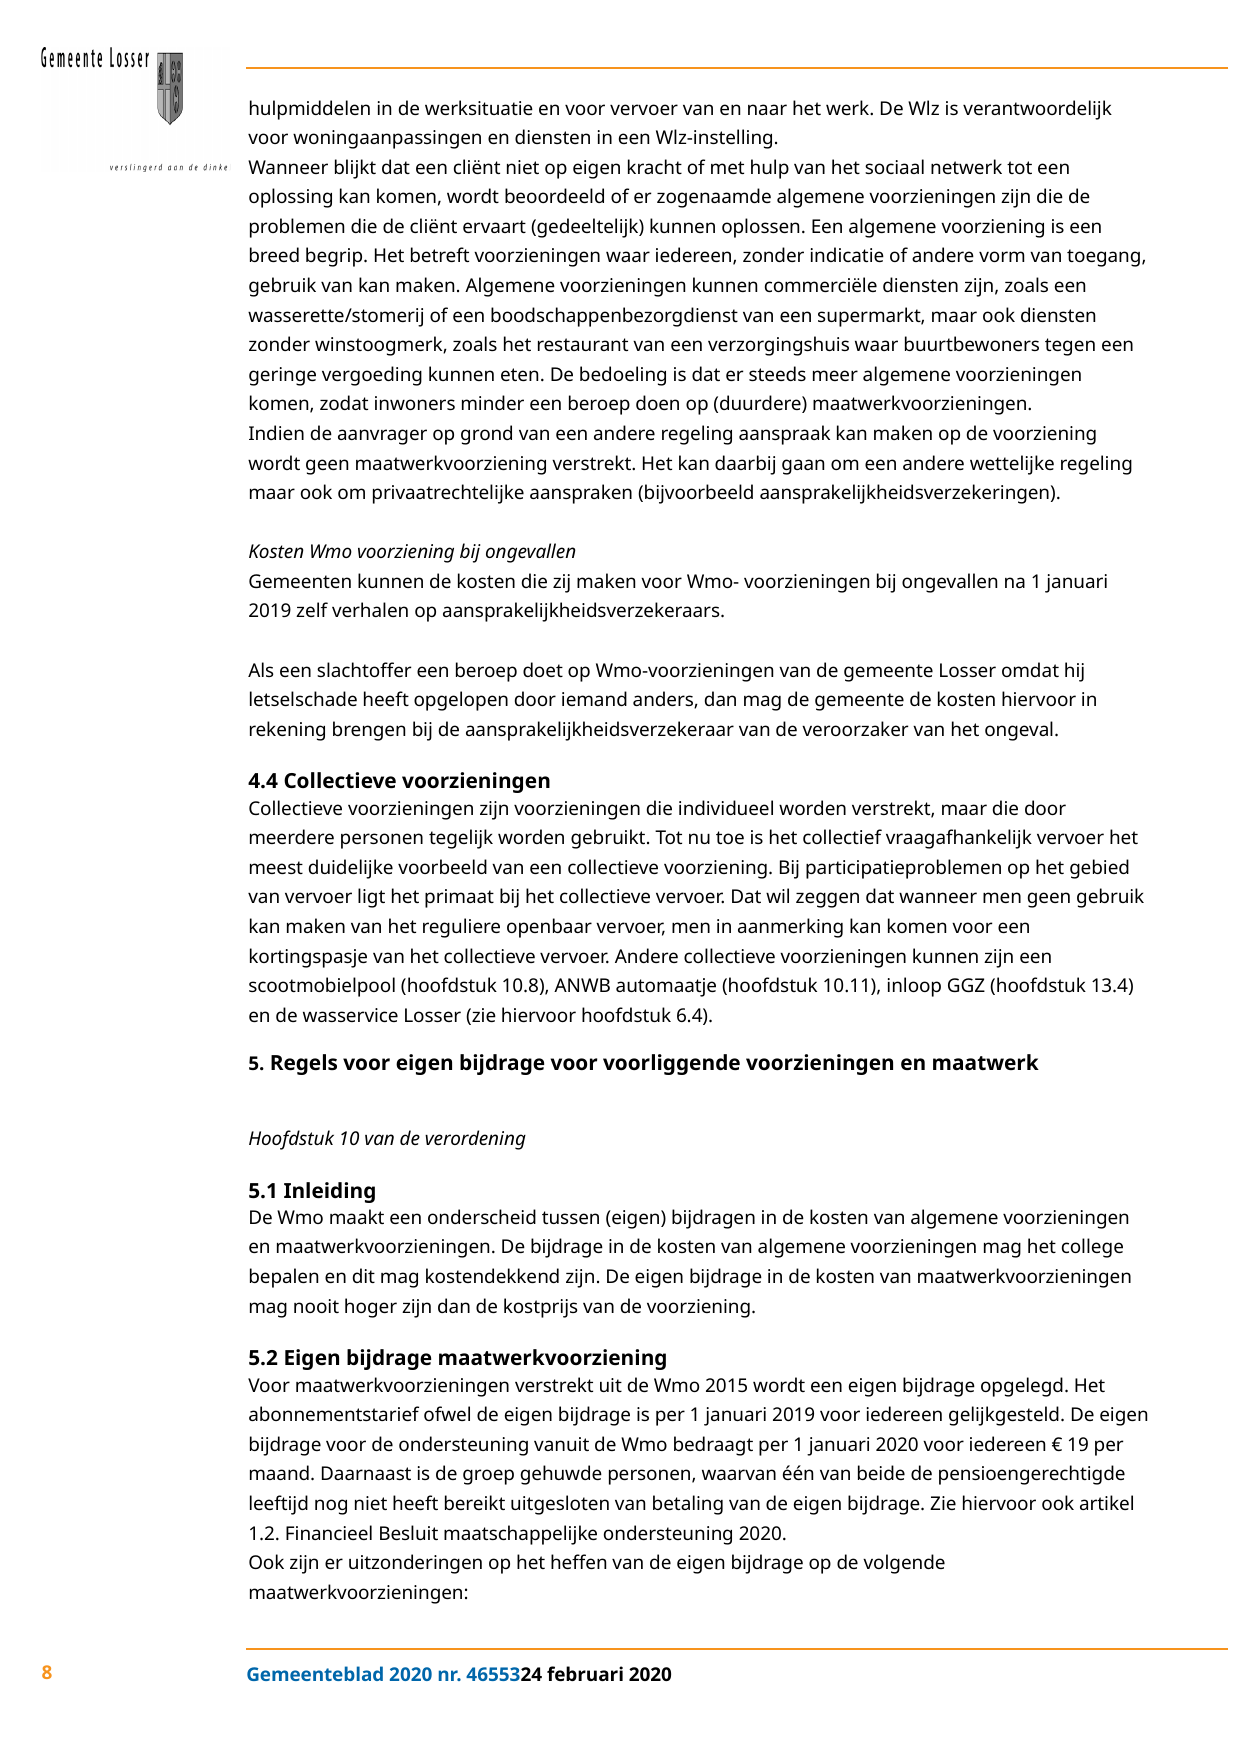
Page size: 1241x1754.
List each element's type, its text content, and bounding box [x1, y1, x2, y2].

text hulpmiddelen in de werksituatie en voor vervoer van en naar het werk. De Wlz is verantwoordelijk voor woningaanpassingen en diensten in een Wlz-instelling. [248, 95, 1152, 150]
text 5.2 Eigen bijdrage maatwerkvoorziening [248, 1343, 1152, 1372]
text Hoofdstuk 10 van de verordening [248, 1125, 1152, 1151]
text Indien de aanvrager op grond van een andere regeling aanspraak kan maken op de voorziening wordt geen maatwerkvoorziening verstrekt. Het kan daarbij gaan om een andere wettelijke regeling maar ook om privaatrechtelijke aanspraken (bijvoorbeeld aansprakelijkheidsverzekeringen). [248, 420, 1152, 505]
text Als een slachtoffer een beroep doet op Wmo-voorzieningen van de gemeente Losser omdat hij letselschade heeft opgelopen door iemand anders, dan mag de gemeente de kosten hiervoor in rekening brengen bij de aansprakelijkheidsverzekeraar van de veroorzaker van het ongeval. [248, 657, 1152, 742]
text Gemeenten kunnen de kosten die zij maken voor Wmo- voorzieningen bij ongevallen na 1 januari 2019 zelf verhalen op aansprakelijkheidsverzekeraars. [248, 568, 1152, 623]
text Voor maatwerkvoorzieningen verstrekt uit de Wmo 2015 wordt een eigen bijdrage opgelegd. Het abonnementstarief ofwel de eigen bijdrage is per 1 januari 2019 voor iedereen gelijkgesteld. De eigen bijdrage voor de ondersteuning vanuit de Wmo bedraagt per 1 januari 2020 voor iedereen € 19 per maand. Daarnaast is de groep gehuwde personen, waarvan één van beide de pensioengerechtigde leeftijd nog niet heeft bereikt uitgesloten van betaling van de eigen bijdrage. Zie hiervoor ook artikel 1.2. Financieel Besluit maatschappelijke ondersteuning 2020. [248, 1372, 1152, 1545]
text Ook zijn er uitzonderingen op het heffen van de eigen bijdrage op de volgende maatwerkvoorzieningen: [248, 1549, 1152, 1604]
text 4.4 Collectieve voorzieningen [248, 766, 1152, 795]
text Kosten Wmo voorziening bij ongevallen [248, 538, 1152, 564]
picture [41, 47, 231, 172]
text De Wmo maakt een onderscheid tussen (eigen) bijdragen in de kosten van algemene voorzieningen en maatwerkvoorzieningen. De bijdrage in de kosten van algemene voorzieningen mag het college bepalen en dit mag kostendekkend zijn. De eigen bijdrage in de kosten van maatwerkvoorzieningen mag nooit hoger zijn dan de kostprijs van de voorziening. [248, 1204, 1152, 1319]
text 5. Regels voor eigen bijdrage voor voorliggende voorzieningen en maatwerk [248, 1048, 1152, 1076]
text Collectieve voorzieningen zijn voorzieningen die individueel worden verstrekt, maar die door meerdere personen tegelijk worden gebruikt. Tot nu toe is het collectief vraagafhankelijk vervoer het meest duidelijke voorbeeld van een collectieve voorziening. Bij participatieproblemen op het gebied van vervoer ligt het primaat bij het collectieve vervoer. Dat wil zeggen dat wanneer men geen gebruik kan maken van het reguliere openbaar vervoer, men in aanmerking kan komen voor een kortingspasje van het collectieve vervoer. Andere collectieve voorzieningen kunnen zijn een scootmobielpool (hoofdstuk 10.8), ANWB automaatje (hoofdstuk 10.11), inloop GGZ (hoofdstuk 13.4) en de wasservice Losser (zie hiervoor hoofdstuk 6.4). [248, 795, 1152, 1028]
text Wanneer blijkt dat een cliënt niet op eigen kracht of met hulp van het sociaal netwerk tot een oplossing kan komen, wordt beoordeeld of er zogenaamde algemene voorzieningen zijn die de problemen die de cliënt ervaart (gedeeltelijk) kunnen oplossen. Een algemene voorziening is een breed begrip. Het betreft voorzieningen waar iedereen, zonder indicatie of andere vorm van toegang, gebruik van kan maken. Algemene voorzieningen kunnen commerciële diensten zijn, zoals een wasserette/stomerij of een boodschappenbezorgdienst van een supermarkt, maar ook diensten zonder winstoogmerk, zoals het restaurant van een verzorgingshuis waar buurtbewoners tegen een geringe vergoeding kunnen eten. De bedoeling is dat er steeds meer algemene voorzieningen komen, zodat inwoners minder een beroep doen op (duurdere) maatwerkvoorzieningen. [248, 154, 1152, 416]
text 5.1 Inleiding [248, 1176, 1152, 1204]
